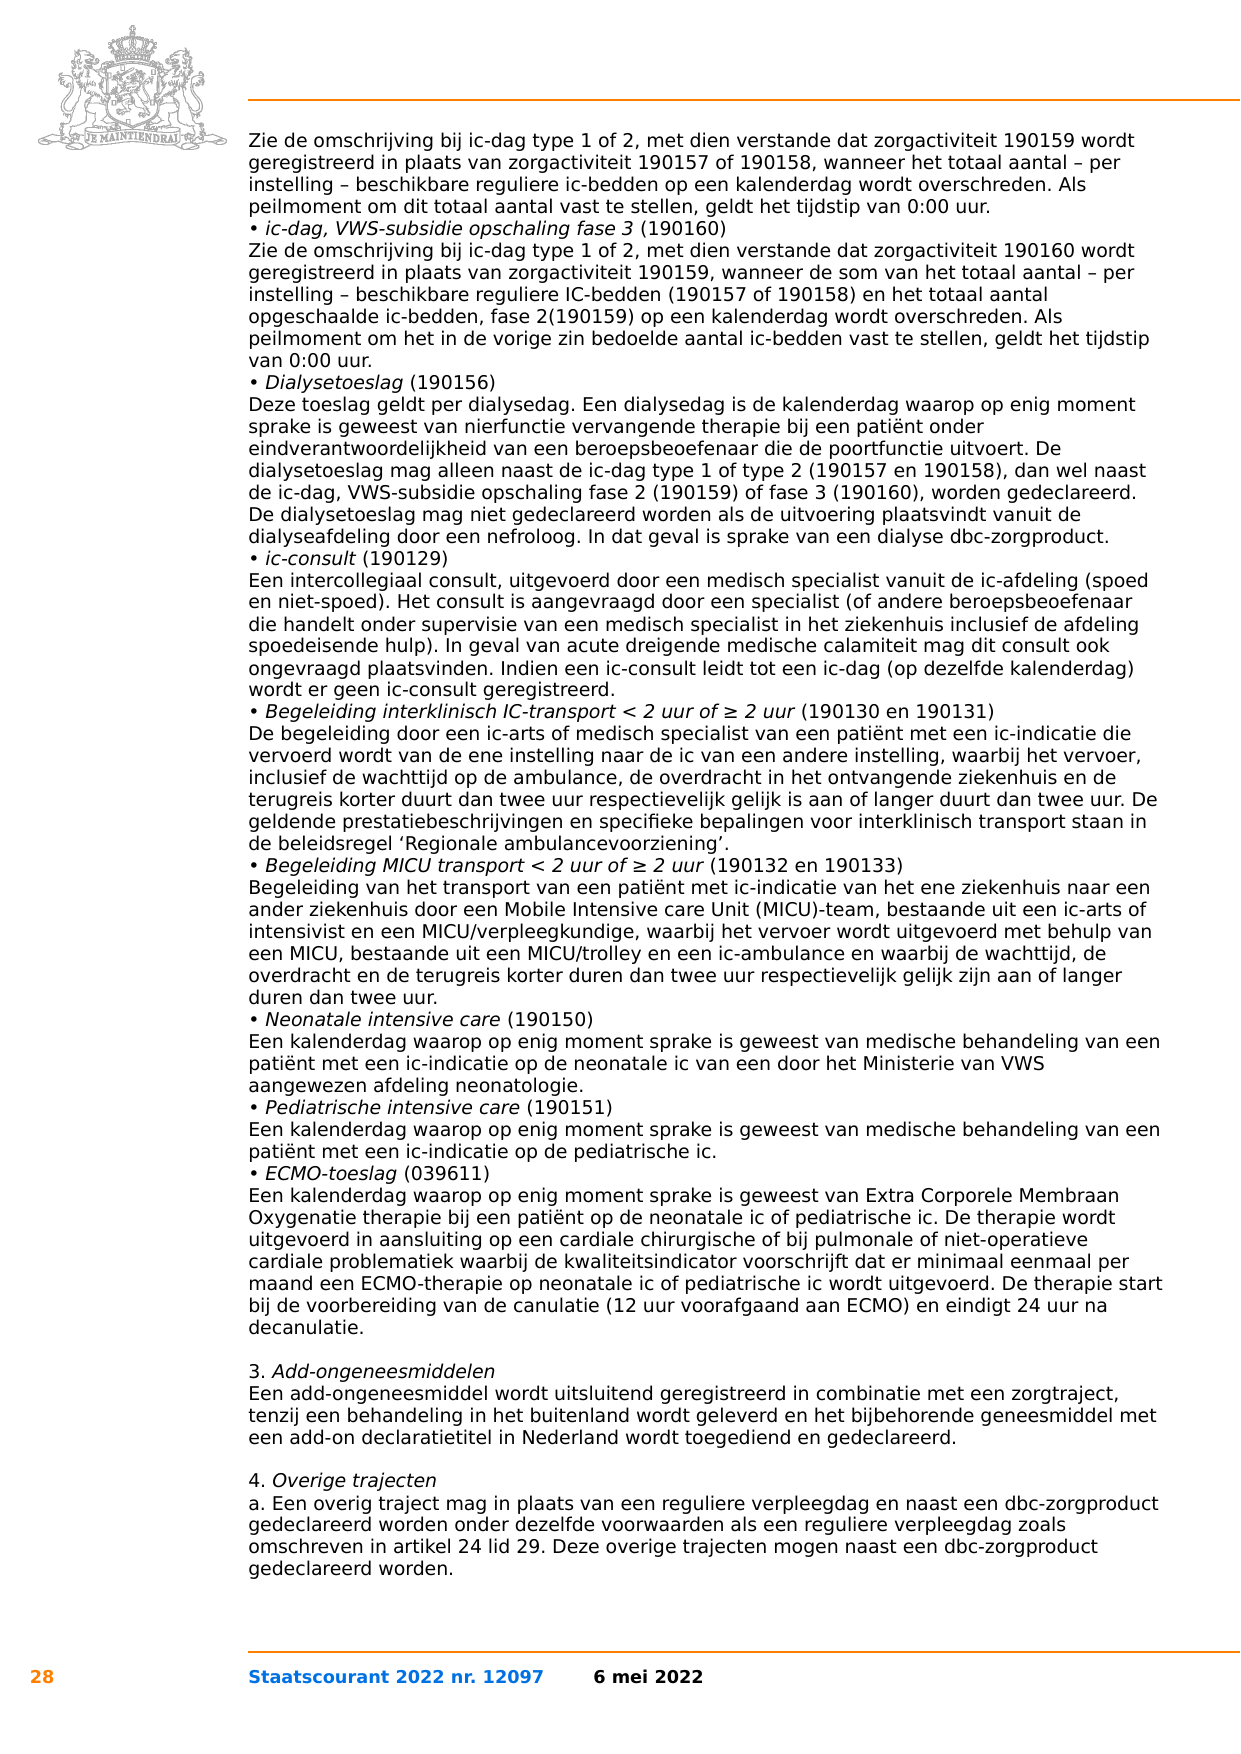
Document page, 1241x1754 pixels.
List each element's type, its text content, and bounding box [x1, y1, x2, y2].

text Zie de omschrijving bij ic-dag type 1 of 2, met dien verstande dat zorgactiviteit 190160 wordt geregistreerd in plaats van zorgactiviteit 190159, wanneer de som van het totaal aantal – per instelling – beschikbare reguliere IC-bedden (190157 of 190158) en het totaal aantal opgeschaalde ic-bedden, fase 2(190159) op een kalenderdag wordt overschreden. Als peilmoment om het in de vorige zin bedoelde aantal ic-bedden vast te stellen, geldt het tijdstip van 0:00 uur. [248, 240, 1163, 372]
text Een kalenderdag waarop op enig moment sprake is geweest van medische behandeling van een patiënt met een ic-indicatie op de neonatale ic van een door het Ministerie van VWS aangewezen afdeling neonatologie. [248, 1031, 1163, 1097]
text • Begeleiding interklinisch IC-transport < 2 uur of ≥ 2 uur (190130 en 190131) [248, 701, 1163, 723]
text • Dialysetoeslag (190156) [248, 372, 1163, 394]
text Een kalenderdag waarop op enig moment sprake is geweest van medische behandeling van een patiënt met een ic-indicatie op de pediatrische ic. [248, 1119, 1163, 1163]
text • Neonatale intensive care (190150) [248, 1009, 1163, 1031]
text Deze toeslag geldt per dialysedag. Een dialysedag is de kalenderdag waarop op enig moment sprake is geweest van nierfunctie vervangende therapie bij een patiënt onder eindverantwoordelijkheid van een beroepsbeoefenaar die de poortfunctie uitvoert. De dialysetoeslag mag alleen naast de ic-dag type 1 of type 2 (190157 en 190158), dan wel naast de ic-dag, VWS-subsidie opschaling fase 2 (190159) of fase 3 (190160), worden gedeclareerd. De dialysetoeslag mag niet gedeclareerd worden als de uitvoering plaatsvindt vanuit de dialyseafdeling door een nefroloog. In dat geval is sprake van een dialyse dbc-zorgproduct. [248, 394, 1163, 547]
text 3. Add-ongeneesmiddelen [248, 1361, 1163, 1383]
text • Begeleiding MICU transport < 2 uur of ≥ 2 uur (190132 en 190133) [248, 855, 1163, 877]
text • ic-consult (190129) [248, 547, 1163, 569]
text • ic-dag, VWS-subsidie opschaling fase 3 (190160) [248, 218, 1163, 240]
text Een intercollegiaal consult, uitgevoerd door een medisch specialist vanuit de ic-afdeling (spoed en niet-spoed). Het consult is aangevraagd door een specialist (of andere beroepsbeoefenaar die handelt onder supervisie van een medisch specialist in het ziekenhuis inclusief de afdeling spoedeisende hulp). In geval van acute dreigende medische calamiteit mag dit consult ook ongevraagd plaatsvinden. Indien een ic-consult leidt tot een ic-dag (op dezelfde kalenderdag) wordt er geen ic-consult geregistreerd. [248, 569, 1163, 701]
text • Pediatrische intensive care (190151) [248, 1097, 1163, 1119]
text • ECMO-toeslag (039611) [248, 1163, 1163, 1185]
text De begeleiding door een ic-arts of medisch specialist van een patiënt met een ic-indicatie die vervoerd wordt van de ene instelling naar de ic van een andere instelling, waarbij het vervoer, inclusief de wachttijd op de ambulance, de overdracht in het ontvangende ziekenhuis en de terugreis korter duurt dan twee uur respectievelijk gelijk is aan of langer duurt dan twee uur. De geldende prestatiebeschrijvingen en specifieke bepalingen voor interklinisch transport staan in de beleidsregel ‘Regionale ambulancevoorziening’. [248, 723, 1163, 855]
picture [38, 25, 227, 150]
text Begeleiding van het transport van een patiënt met ic-indicatie van het ene ziekenhuis naar een ander ziekenhuis door een Mobile Intensive care Unit (MICU)-team, bestaande uit een ic-arts of intensivist en een MICU/verpleegkundige, waarbij het vervoer wordt uitgevoerd met behulp van een MICU, bestaande uit een MICU/trolley en een ic-ambulance en waarbij de wachttijd, de overdracht en de terugreis korter duren dan twee uur respectievelijk gelijk zijn aan of langer duren dan twee uur. [248, 877, 1163, 1009]
text Zie de omschrijving bij ic-dag type 1 of 2, met dien verstande dat zorgactiviteit 190159 wordt geregistreerd in plaats van zorgactiviteit 190157 of 190158, wanneer het totaal aantal – per instelling – beschikbare reguliere ic-bedden op een kalenderdag wordt overschreden. Als peilmoment om dit totaal aantal vast te stellen, geldt het tijdstip van 0:00 uur. [248, 130, 1163, 218]
text 4. Overige trajecten [248, 1470, 1163, 1492]
text a. Een overig traject mag in plaats van een reguliere verpleegdag en naast een dbc-zorgproduct gedeclareerd worden onder dezelfde voorwaarden als een reguliere verpleegdag zoals omschreven in artikel 24 lid 29. Deze overige trajecten mogen naast een dbc-zorgproduct gedeclareerd worden. [248, 1492, 1163, 1580]
text Een add-ongeneesmiddel wordt uitsluitend geregistreerd in combinatie met een zorgtraject, tenzij een behandeling in het buitenland wordt geleverd en het bijbehorende geneesmiddel met een add-on declaratietitel in Nederland wordt toegediend en gedeclareerd. [248, 1383, 1163, 1448]
text Een kalenderdag waarop op enig moment sprake is geweest van Extra Corporele Membraan Oxygenatie therapie bij een patiënt op de neonatale ic of pediatrische ic. De therapie wordt uitgevoerd in aansluiting op een cardiale chirurgische of bij pulmonale of niet-operatieve cardiale problematiek waarbij de kwaliteitsindicator voorschrijft dat er minimaal eenmaal per maand een ECMO-therapie op neonatale ic of pediatrische ic wordt uitgevoerd. De therapie start bij de voorbereiding van de canulatie (12 uur voorafgaand aan ECMO) en eindigt 24 uur na decanulatie. [248, 1185, 1163, 1339]
